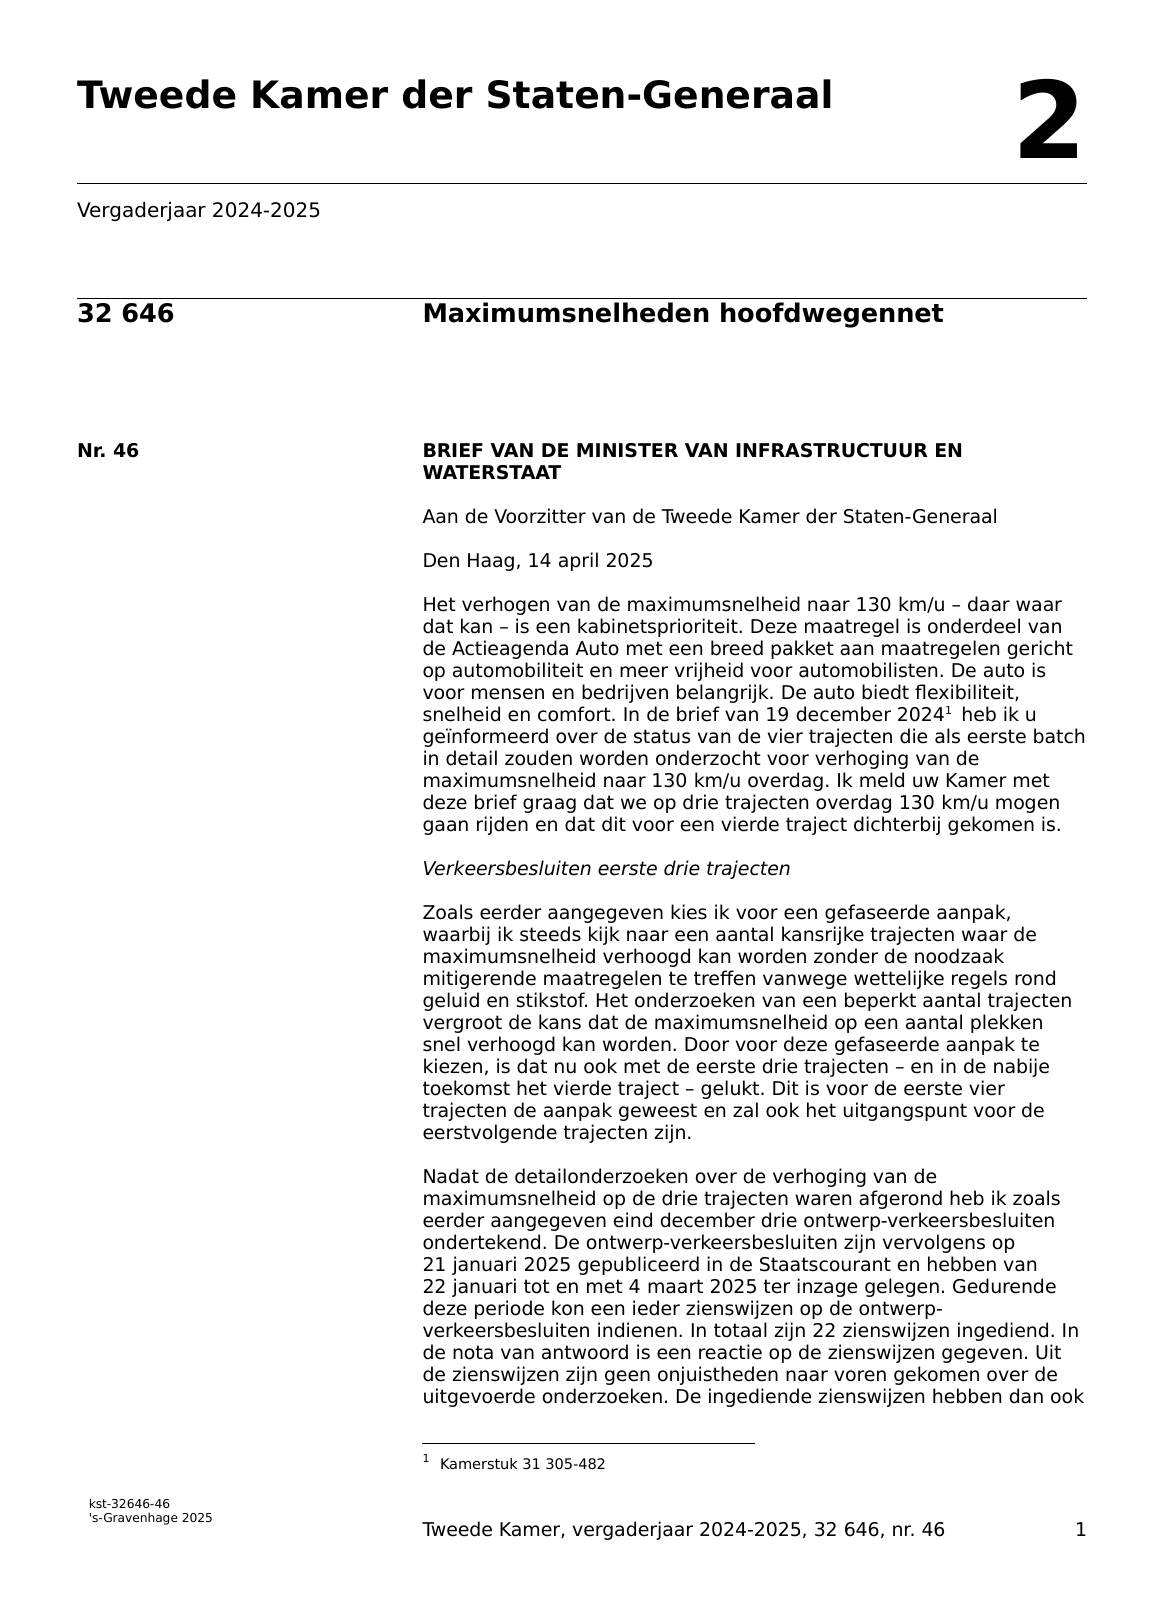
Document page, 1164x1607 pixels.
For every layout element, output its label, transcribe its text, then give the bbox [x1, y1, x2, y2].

text Zoals eerder aangegeven kies ik voor een gefaseerde aanpak, waarbij ik steeds kijk naar een aantal kansrijke trajecten waar de maximumsnelheid verhoogd kan worden zonder de noodzaak mitigerende maatregelen te treffen vanwege wettelijke regels rond geluid en stikstof. Het onderzoeken van een beperkt aantal trajecten vergroot de kans dat de maximumsnelheid op een aantal plekken snel verhoogd kan worden. Door voor deze gefaseerde aanpak te kiezen, is dat nu ook met de eerste drie trajecten – en in de nabije toekomst het vierde traject – gelukt. Dit is voor de eerste vier trajecten de aanpak geweest en zal ook het uitgangspunt voor de eerstvolgende trajecten zijn. [422, 902, 1087, 1144]
text kst-32646-46 [88, 1497, 323, 1511]
subtitle 32 646 Maximumsnelheden hoofdwegennet [77, 299, 1087, 329]
text Het verhogen van de maximumsnelheid naar 130 km/u – daar waar dat kan – is een kabinetsprioriteit. Deze maatregel is onderdeel van de Actieagenda Auto met een breed pakket aan maatregelen gericht op automobiliteit en meer vrijheid voor automobilisten. De auto is voor mensen en bedrijven belangrijk. De auto biedt flexibiliteit, snelheid en comfort. In de brief van 19 december 2024 heb ik u geïnformeerd over de status van de vier trajecten die als eerste batch in detail zouden worden onderzocht voor verhoging van de maximumsnelheid naar 130 km/u overdag. Ik meld uw Kamer met deze brief graag dat we op drie trajecten overdag 130 km/u mogen gaan rijden en dat dit voor een vierde traject dichterbij gekomen is. [422, 594, 1087, 836]
table_header Tweede Kamer der Staten-Generaal [77, 59, 886, 183]
subtitle Nr. 46 BRIEF VAN DE MINISTER VAN INFRASTRUCTUUR EN WATERSTAAT [77, 440, 1087, 484]
text Nadat de detailonderzoeken over de verhoging van de maximumsnelheid op de drie trajecten waren afgerond heb ik zoals eerder aangegeven eind december drie ontwerp-verkeersbesluiten ondertekend. De ontwerp-verkeersbesluiten zijn vervolgens op 21 januari 2025 gepubliceerd in de Staatscourant en hebben van 22 januari tot en met 4 maart 2025 ter inzage gelegen. Gedurende deze periode kon een ieder zienswijzen op de ontwerp-verkeersbesluiten indienen. In totaal zijn 22 zienswijzen ingediend. In de nota van antwoord is een reactie op de zienswijzen gegeven. Uit de zienswijzen zijn geen onjuistheden naar voren gekomen over de uitgevoerde onderzoeken. De ingediende zienswijzen hebben dan ook [422, 1166, 1087, 1408]
text Kamerstuk 31 305-482 [422, 1452, 1087, 1474]
text 's-Gravenhage 2025 [88, 1511, 323, 1525]
table_header 2 [886, 59, 1087, 183]
text Den Haag, 14 april 2025 [422, 550, 1087, 572]
subtitle Verkeersbesluiten eerste drie trajecten [422, 858, 1087, 880]
table_cell Vergaderjaar 2024-2025 [77, 184, 1087, 298]
text Aan de Voorzitter van de Tweede Kamer der Staten-Generaal [422, 506, 1087, 528]
